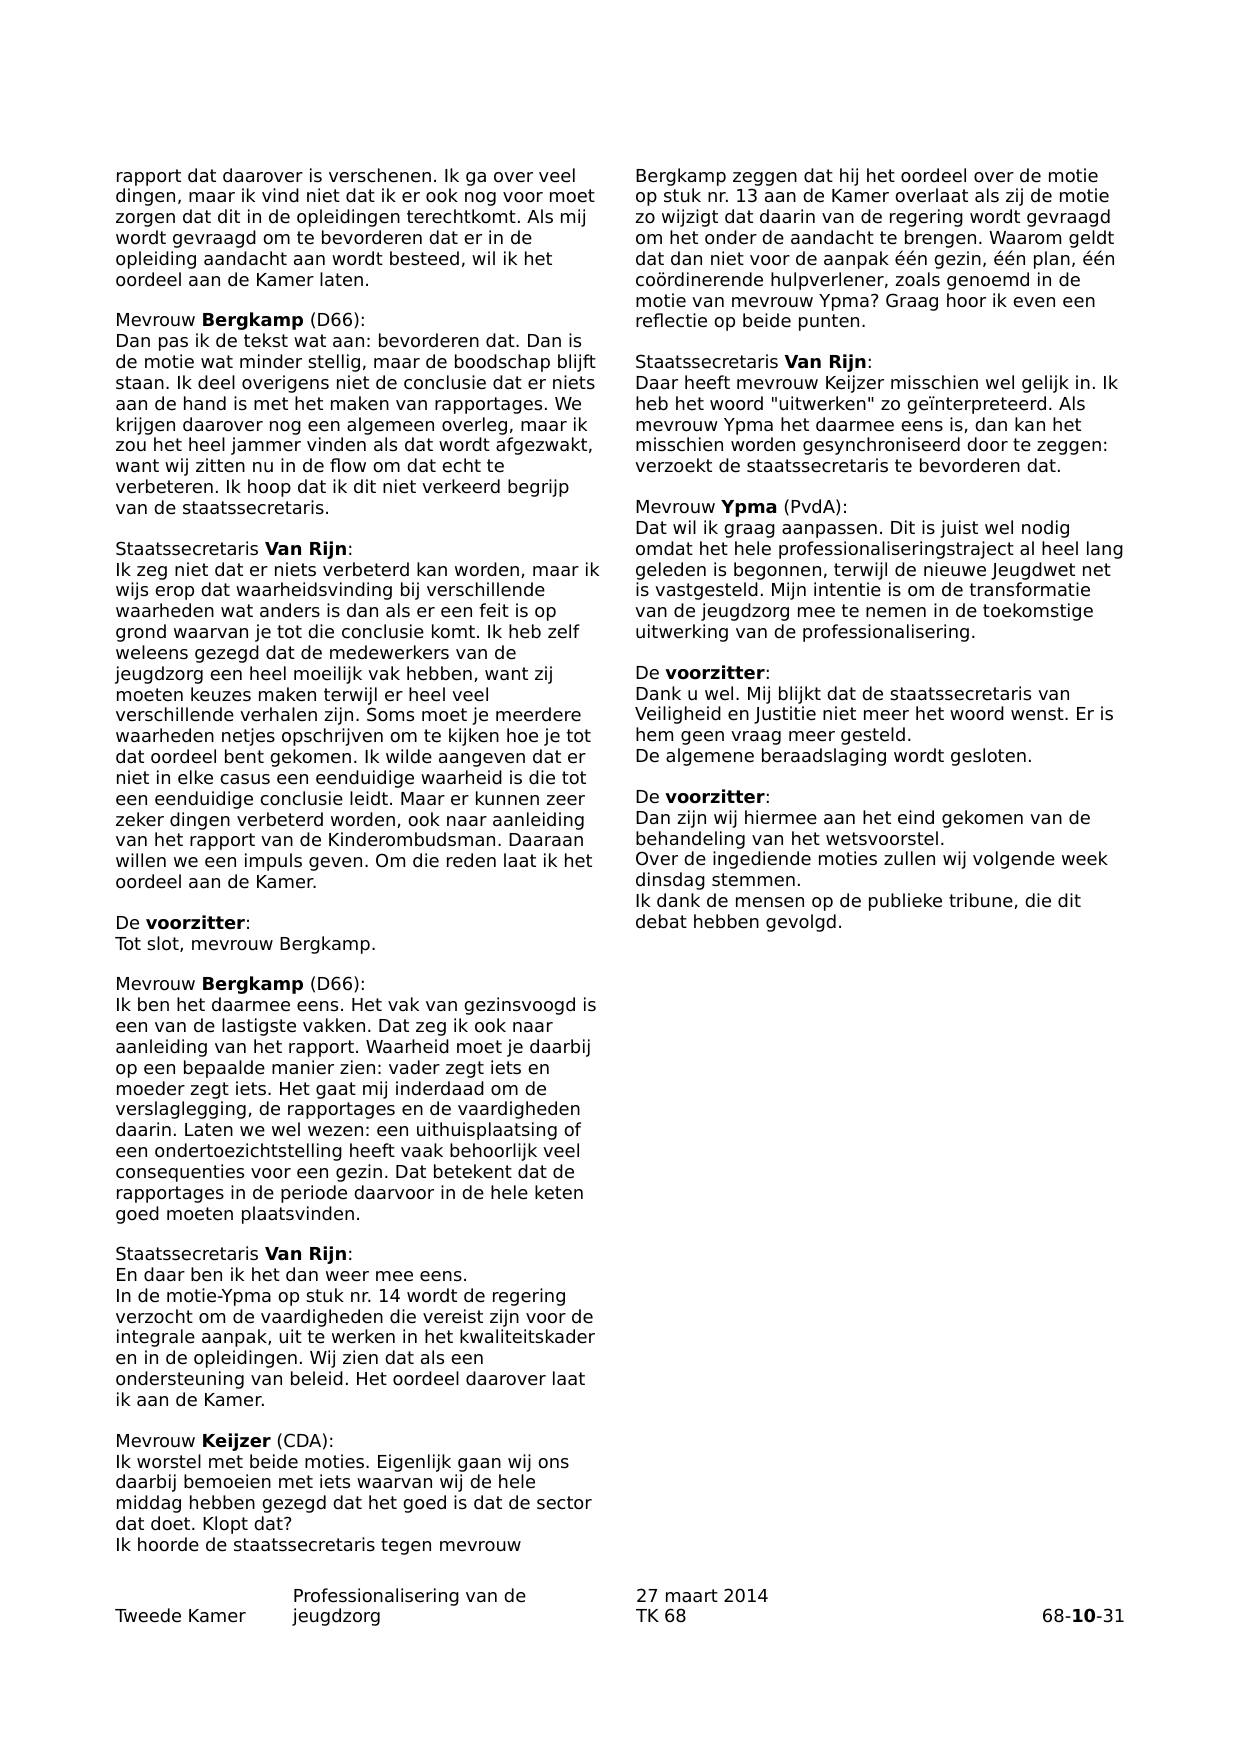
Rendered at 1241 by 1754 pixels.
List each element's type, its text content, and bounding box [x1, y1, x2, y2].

text Mevrouw Keijzer (CDA): [115, 1431, 605, 1451]
text Bergkamp zeggen dat hij het oordeel over de motie op stuk nr. 13 aan de Kamer overlaat als zij de motie zo wijzigt dat daarin van de regering wordt gevraagd om het onder de aandacht te brengen. Waarom geldt dat dan niet voor de aanpak één gezin, één plan, één coördinerende hulpverlener, zoals genoemd in de motie van mevrouw Ypma? Graag hoor ik even een reflectie op beide punten. [635, 165, 1125, 332]
text In de motie-Ypma op stuk nr. 14 wordt de regering verzocht om de vaardigheden die vereist zijn voor de integrale aanpak, uit te werken in het kwaliteitskader en in de opleidingen. Wij zien dat als een ondersteuning van beleid. Het oordeel daarover laat ik aan de Kamer. [115, 1286, 605, 1411]
text Ik dank de mensen op de publieke tribune, die dit debat hebben gevolgd. [635, 891, 1125, 932]
text Dank u wel. Mij blijkt dat de staatssecretaris van Veiligheid en Justitie niet meer het woord wenst. Er is hem geen vraag meer gesteld. [635, 683, 1125, 746]
text Daar heeft mevrouw Keijzer misschien wel gelijk in. Ik heb het woord "uitwerken" zo geïnterpreteerd. Als mevrouw Ypma het daarmee eens is, dan kan het misschien worden gesynchroniseerd door te zeggen: verzoekt de staatssecretaris te bevorderen dat. [635, 373, 1125, 477]
text Over de ingediende moties zullen wij volgende week dinsdag stemmen. [635, 849, 1125, 891]
text Dan zijn wij hiermee aan het eind gekomen van de behandeling van het wetsvoorstel. [635, 807, 1125, 849]
text Ik hoorde de staatssecretaris tegen mevrouw [115, 1535, 605, 1556]
text Staatssecretaris Van Rijn: [635, 352, 1125, 373]
text Ik worstel met beide moties. Eigenlijk gaan wij ons daarbij bemoeien met iets waarvan wij de hele middag hebben gezegd dat het goed is dat de sector dat doet. Klopt dat? [115, 1451, 605, 1535]
text Staatssecretaris Van Rijn: [115, 538, 605, 559]
text Ik zeg niet dat er niets verbeterd kan worden, maar ik wijs erop dat waarheidsvinding bij verschillende waarheden wat anders is dan als er een feit is op grond waarvan je tot die conclusie komt. Ik heb zelf weleens gezegd dat de medewerkers van de jeugdzorg een heel moeilijk vak hebben, want zij moeten keuzes maken terwijl er heel veel verschillende verhalen zijn. Soms moet je meerdere waarheden netjes opschrijven om te kijken hoe je tot dat oordeel bent gekomen. Ik wilde aangeven dat er niet in elke casus een eenduidige waarheid is die tot een eenduidige conclusie leidt. Maar er kunnen zeer zeker dingen verbeterd worden, ook naar aanleiding van het rapport van de Kinderombudsman. Daaraan willen we een impuls geven. Om die reden laat ik het oordeel aan de Kamer. [115, 559, 605, 893]
text Mevrouw Bergkamp (D66): [115, 310, 605, 331]
text Mevrouw Bergkamp (D66): [115, 974, 605, 995]
text Staatssecretaris Van Rijn: [115, 1244, 605, 1265]
text Tot slot, mevrouw Bergkamp. [115, 933, 605, 954]
text De voorzitter: [635, 663, 1125, 683]
text Dan pas ik de tekst wat aan: bevorderen dat. Dan is de motie wat minder stellig, maar de boodschap blijft staan. Ik deel overigens niet de conclusie dat er niets aan de hand is met het maken van rapportages. We krijgen daarover nog een algemeen overleg, maar ik zou het heel jammer vinden als dat wordt afgezwakt, want wij zitten nu in de flow om dat echt te verbeteren. Ik hoop dat ik dit niet verkeerd begrijp van de staatssecretaris. [115, 331, 605, 518]
text Ik ben het daarmee eens. Het vak van gezinsvoogd is een van de lastigste vakken. Dat zeg ik ook naar aanleiding van het rapport. Waarheid moet je daarbij op een bepaalde manier zien: vader zegt iets en moeder zegt iets. Het gaat mij inderdaad om de verslaglegging, de rapportages en de vaardigheden daarin. Laten we wel wezen: een uithuisplaatsing of een ondertoezichtstelling heeft vaak behoorlijk veel consequenties voor een gezin. Dat betekent dat de rapportages in de periode daarvoor in de hele keten goed moeten plaatsvinden. [115, 995, 605, 1224]
text En daar ben ik het dan weer mee eens. [115, 1265, 605, 1286]
text Dat wil ik graag aanpassen. Dit is juist wel nodig omdat het hele professionaliseringstraject al heel lang geleden is begonnen, terwijl de nieuwe Jeugdwet net is vastgesteld. Mijn intentie is om de transformatie van de jeugdzorg mee te nemen in de toekomstige uitwerking van de professionalisering. [635, 518, 1125, 643]
text De voorzitter: [115, 913, 605, 933]
text rapport dat daarover is verschenen. Ik ga over veel dingen, maar ik vind niet dat ik er ook nog voor moet zorgen dat dit in de opleidingen terechtkomt. Als mij wordt gevraagd om te bevorderen dat er in de opleiding aandacht aan wordt besteed, wil ik het oordeel aan de Kamer laten. [115, 165, 605, 290]
text De algemene beraadslaging wordt gesloten. [635, 746, 1125, 767]
text Mevrouw Ypma (PvdA): [635, 497, 1125, 518]
text De voorzitter: [635, 787, 1125, 807]
